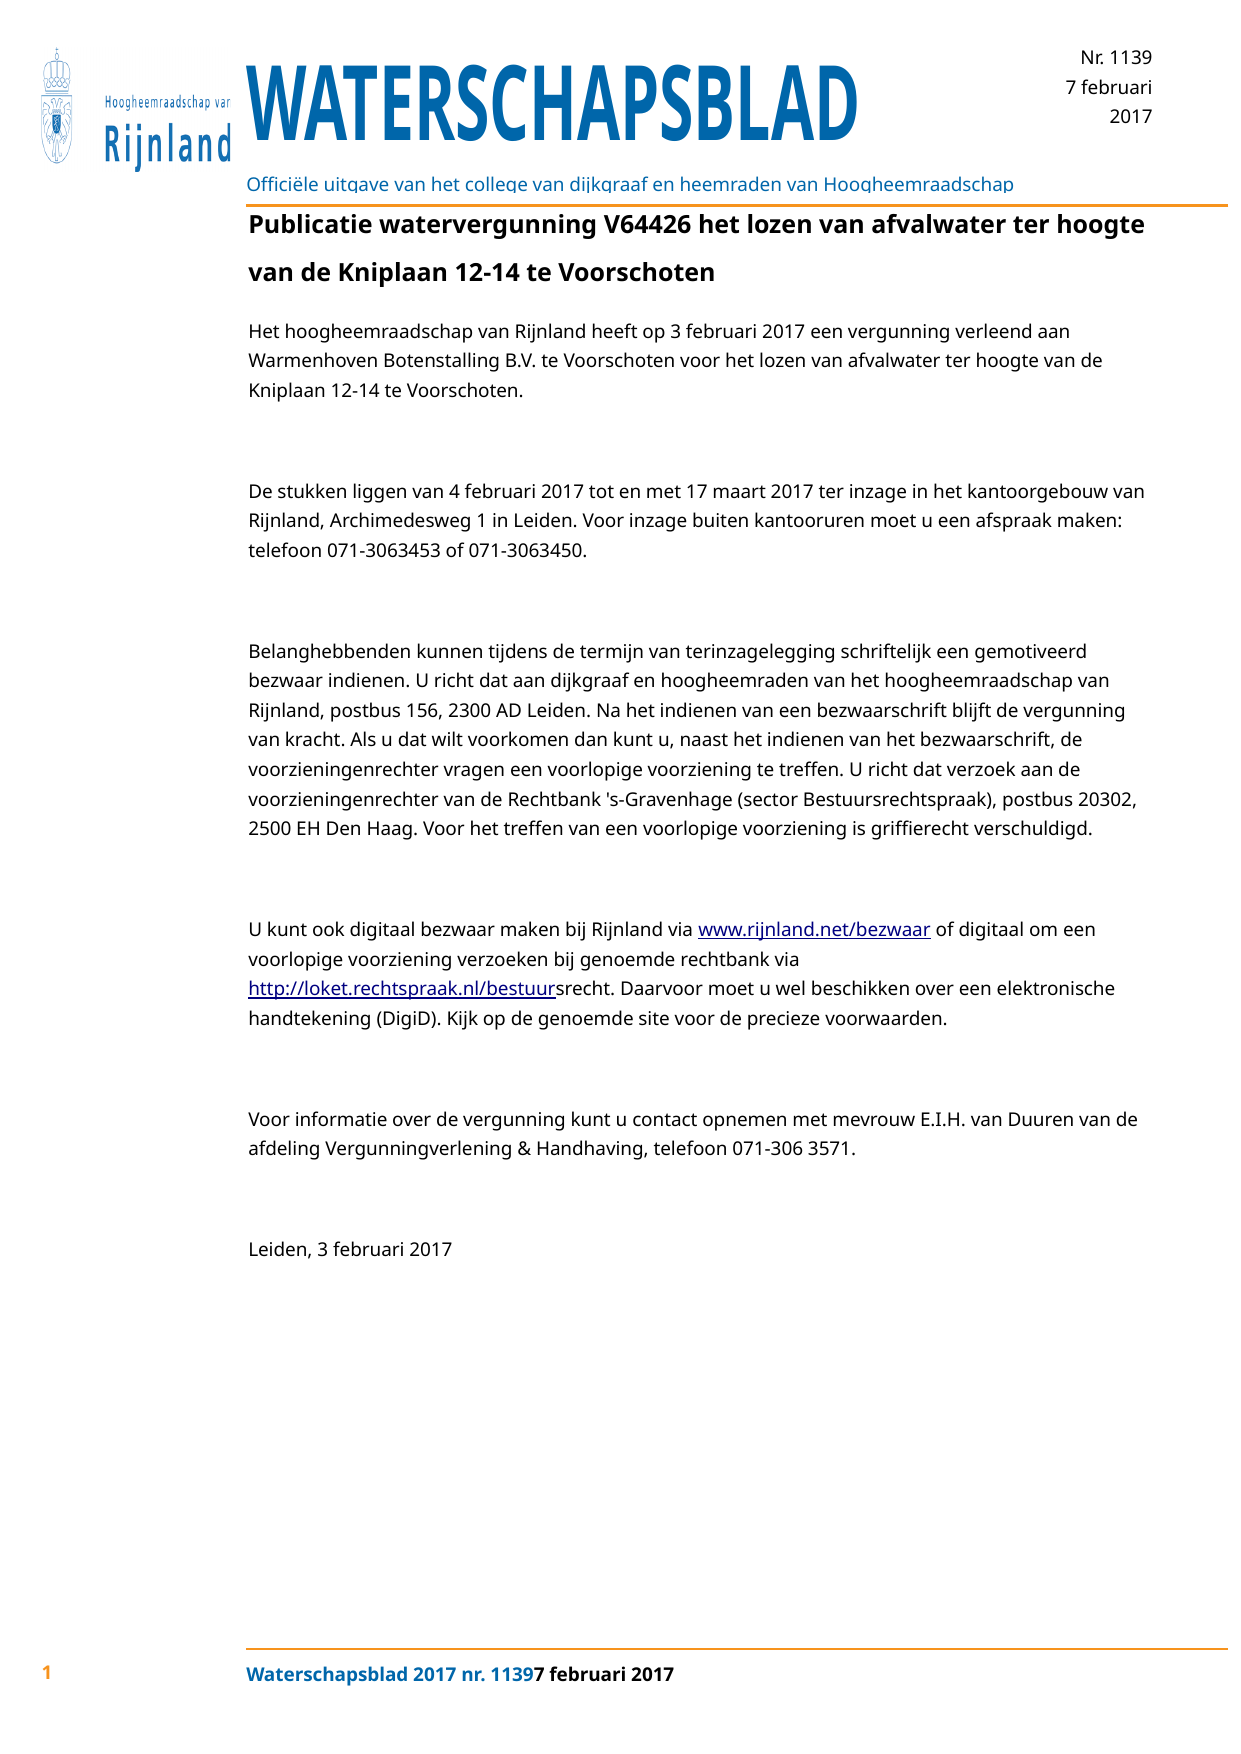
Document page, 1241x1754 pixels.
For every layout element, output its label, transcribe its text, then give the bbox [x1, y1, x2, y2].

text Belanghebbenden kunnen tijdens de termijn van terinzagelegging schriftelijk een gemotiveerd bezwaar indienen. U richt dat aan dijkgraaf en hoogheemraden van het hoogheemraadschap van Rijnland, postbus 156, 2300 AD Leiden. Na het indienen van een bezwaarschrift blijft de vergunning van kracht. Als u dat wilt voorkomen dan kunt u, naast het indienen van het bezwaarschrift, de voorzieningenrechter vragen een voorlopige voorziening te treffen. U richt dat verzoek aan de voorzieningenrechter van de Rechtbank 's-Gravenhage (sector Bestuursrechtspraak), postbus 20302, 2500 EH Den Haag. Voor het treffen van een voorlopige voorziening is griffierecht verschuldigd. [248, 638, 1152, 841]
text Het hoogheemraadschap van Rijnland heeft op 3 februari 2017 een vergunning verleend aan Warmenhoven Botenstalling B.V. te Voorschoten voor het lozen van afvalwater ter hoogte van de Kniplaan 12-14 te Voorschoten. [248, 318, 1152, 403]
text U kunt ook digitaal bezwaar maken bij Rijnland via www.rijnland.net/bezwaar of digitaal om een voorlopige voorziening verzoeken bij genoemde rechtbank via http://loket.rechtspraak.nl/bestuursrecht. Daarvoor moet u wel beschikken over een elektronische handtekening (DigiD). Kijk op de genoemde site voor de precieze voorwaarden. [248, 916, 1152, 1031]
picture [41, 47, 231, 172]
text Leiden, 3 februari 2017 [248, 1236, 1152, 1262]
text Voor informatie over de vergunning kunt u contact opnemen met mevrouw E.I.H. van Duuren van de afdeling Vergunningverlening & Handhaving, telefoon 071-306 3571. [248, 1106, 1152, 1161]
text Publicatie watervergunning V64426 het lozen van afvalwater ter hoogte van de Kniplaan 12-14 te Voorschoten [248, 207, 1152, 288]
text De stukken liggen van 4 februari 2017 tot en met 17 maart 2017 ter inzage in het kantoorgebouw van Rijnland, Archimedesweg 1 in Leiden. Voor inzage buiten kantooruren moet u een afspraak maken: telefoon 071-3063453 of 071-3063450. [248, 478, 1152, 563]
